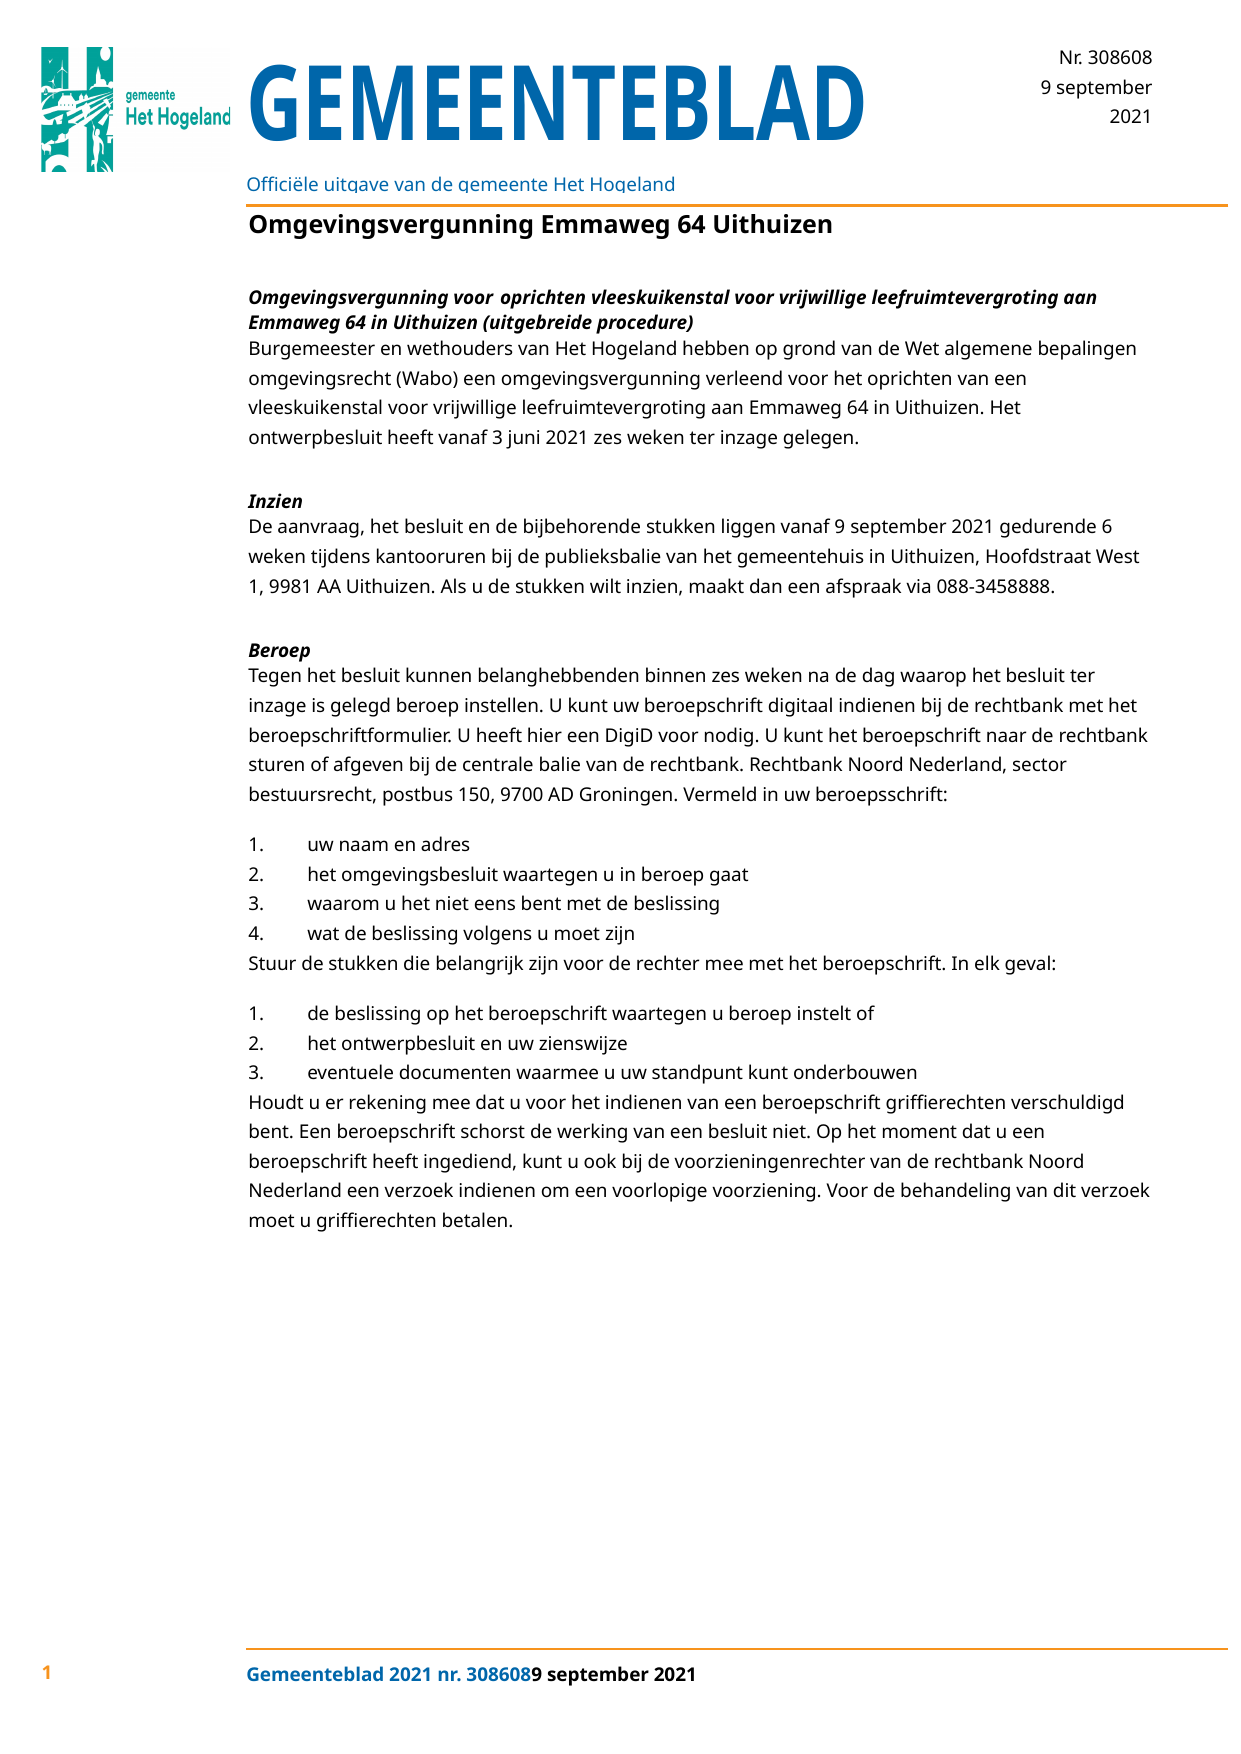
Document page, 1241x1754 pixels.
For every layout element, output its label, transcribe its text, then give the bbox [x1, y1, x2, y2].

text Omgevingsvergunning Emmaweg 64 Uithuizen [248, 207, 1152, 241]
list uw naam en adres [248, 831, 1152, 857]
text Houdt u er rekening mee dat u voor het indienen van een beroepschrift griffierechten verschuldigd bent. Een beroepschrift schorst de werking van een besluit niet. Op het moment dat u een beroepschrift heeft ingediend, kunt u ook bij de voorzieningenrechter van de rechtbank Noord Nederland een verzoek indienen om een voorlopige voorziening. Voor de behandeling van dit verzoek moet u griffierechten betalen. [248, 1089, 1152, 1233]
text Omgevingsvergunning voor oprichten vleeskuikenstal voor vrijwillige leefruimtevergroting aan Emmaweg 64 in Uithuizen (uitgebreide procedure) [248, 284, 1152, 335]
list het omgevingsbesluit waartegen u in beroep gaat [248, 861, 1152, 887]
text Tegen het besluit kunnen belanghebbenden binnen zes weken na de dag waarop het besluit ter inzage is gelegd beroep instellen. U kunt uw beroepschrift digitaal indienen bij de rechtbank met het beroepschriftformulier. U heeft hier een DigiD voor nodig. U kunt het beroepschrift naar de rechtbank sturen of afgeven bij de centrale balie van de rechtbank. Rechtbank Noord Nederland, sector bestuursrecht, postbus 150, 9700 AD Groningen. Vermeld in uw beroepsschrift: [248, 663, 1152, 807]
text Stuur de stukken die belangrijk zijn voor de rechter mee met het beroepschrift. In elk geval: [248, 950, 1152, 975]
text Inzien [248, 488, 1152, 514]
list het ontwerpbesluit en uw zienswijze [248, 1030, 1152, 1055]
list eventuele documenten waarmee u uw standpunt kunt onderbouwen [248, 1059, 1152, 1085]
text Burgemeester en wethouders van Het Hogeland hebben op grond van de Wet algemene bepalingen omgevingsrecht (Wabo) een omgevingsvergunning verleend voor het oprichten van een vleeskuikenstal voor vrijwillige leefruimtevergroting aan Emmaweg 64 in Uithuizen. Het ontwerpbesluit heeft vanaf 3 juni 2021 zes weken ter inzage gelegen. [248, 335, 1152, 450]
text De aanvraag, het besluit en de bijbehorende stukken liggen vanaf 9 september 2021 gedurende 6 weken tijdens kantooruren bij de publieksbalie van het gemeentehuis in Uithuizen, Hoofdstraat West 1, 9981 AA Uithuizen. Als u de stukken wilt inzien, maakt dan een afspraak via 088-3458888. [248, 514, 1152, 599]
list waarom u het niet eens bent met de beslissing [248, 891, 1152, 916]
text Beroep [248, 637, 1152, 663]
list de beslissing op het beroepschrift waartegen u beroep instelt of [248, 1000, 1152, 1026]
list wat de beslissing volgens u moet zijn [248, 920, 1152, 946]
picture [41, 47, 231, 172]
